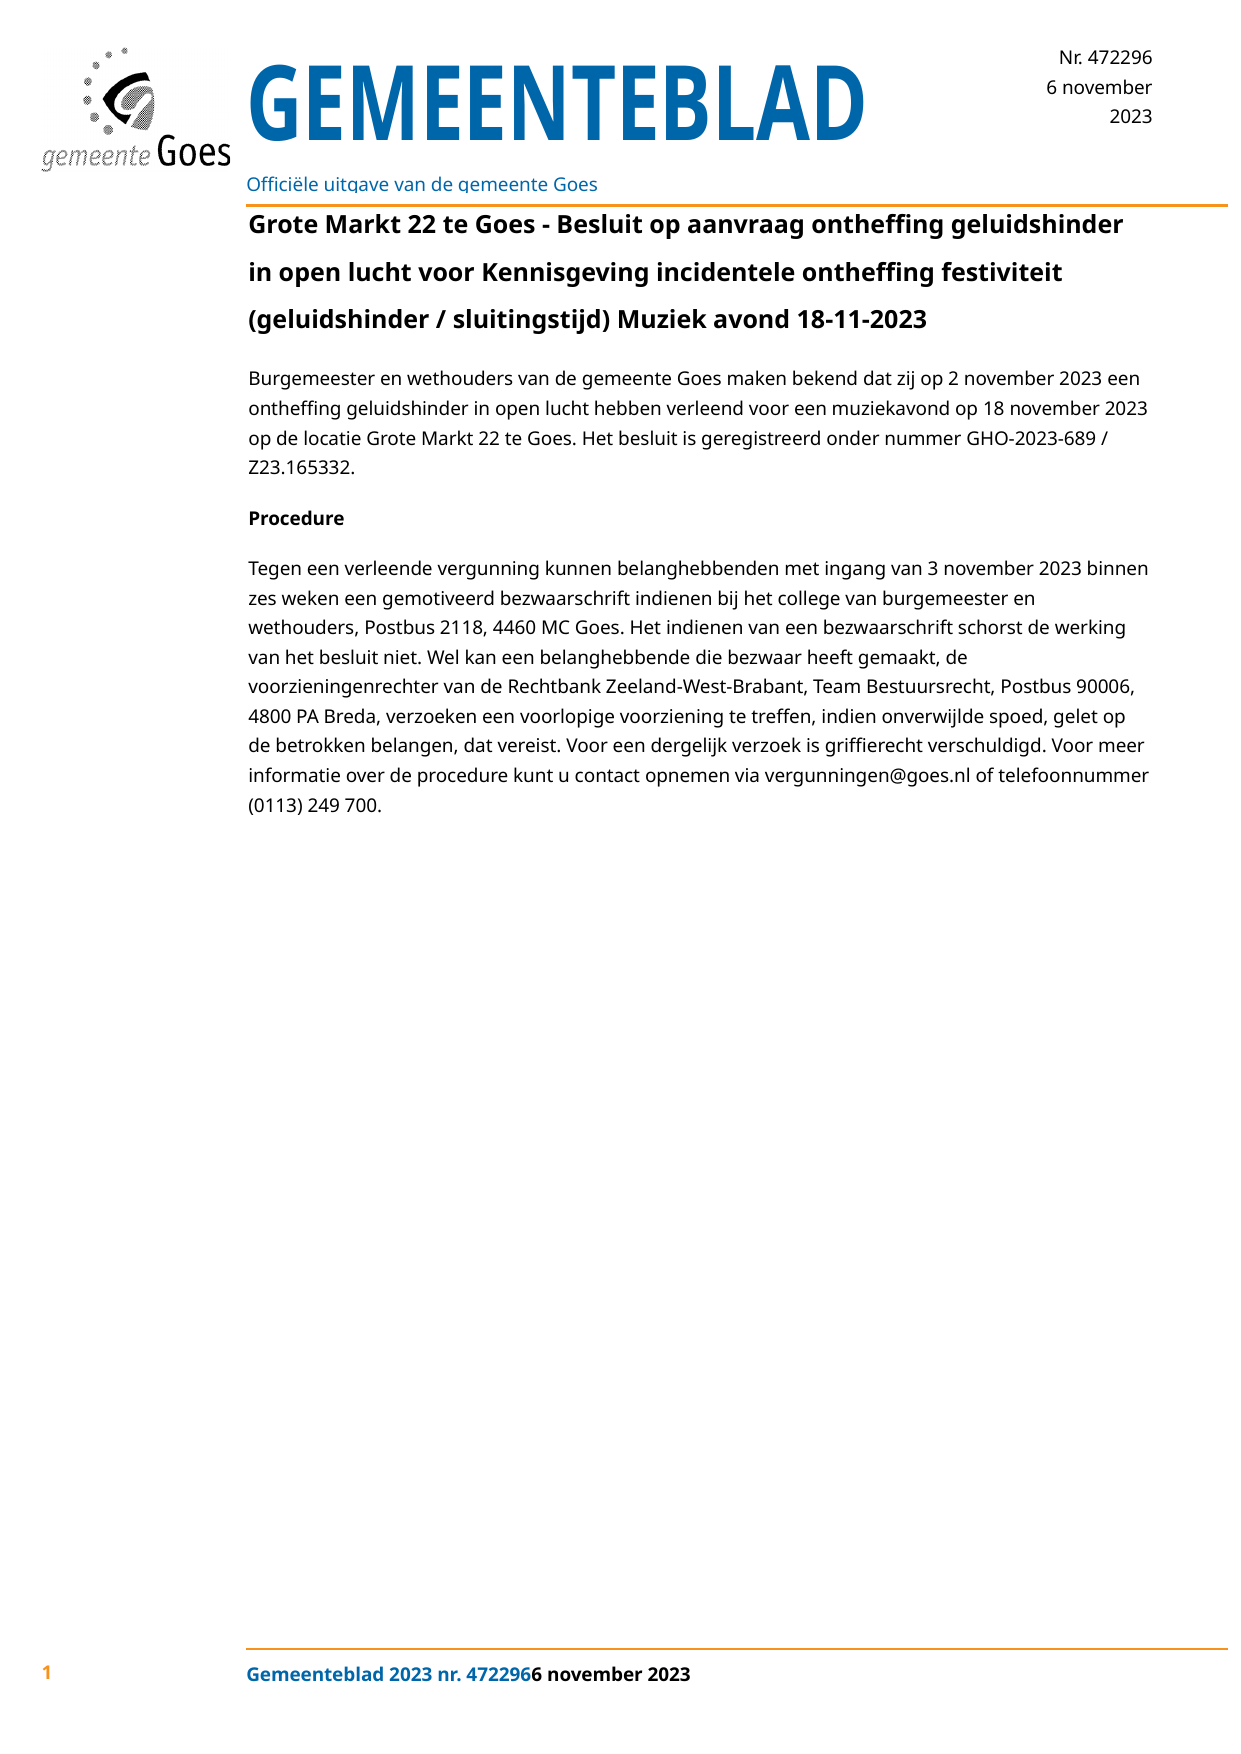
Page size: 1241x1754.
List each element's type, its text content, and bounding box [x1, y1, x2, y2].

picture [41, 47, 231, 172]
text Tegen een verleende vergunning kunnen belanghebbenden met ingang van 3 november 2023 binnen zes weken een gemotiveerd bezwaarschrift indienen bij het college van burgemeester en wethouders, Postbus 2118, 4460 MC Goes. Het indienen van een bezwaarschrift schorst de werking van het besluit niet. Wel kan een belanghebbende die bezwaar heeft gemaakt, de voorzieningenrechter van de Rechtbank Zeeland-West-Brabant, Team Bestuursrecht, Postbus 90006, 4800 PA Breda, verzoeken een voorlopige voorziening te treffen, indien onverwijlde spoed, gelet op de betrokken belangen, dat vereist. Voor een dergelijk verzoek is griffierecht verschuldigd. Voor meer informatie over de procedure kunt u contact opnemen via vergunningen@goes.nl of telefoonnummer (0113) 249 700. [248, 555, 1152, 817]
text Grote Markt 22 te Goes - Besluit op aanvraag ontheffing geluidshinder in open lucht voor Kennisgeving incidentele ontheffing festiviteit (geluidshinder / sluitingstijd) Muziek avond 18-11-2023 [248, 207, 1152, 336]
text Burgemeester en wethouders van de gemeente Goes maken bekend dat zij op 2 november 2023 een ontheffing geluidshinder in open lucht hebben verleend voor een muziekavond op 18 november 2023 op de locatie Grote Markt 22 te Goes. Het besluit is geregistreerd onder nummer GHO-2023-689 / Z23.165332. [248, 366, 1152, 480]
text Procedure [248, 505, 1152, 530]
